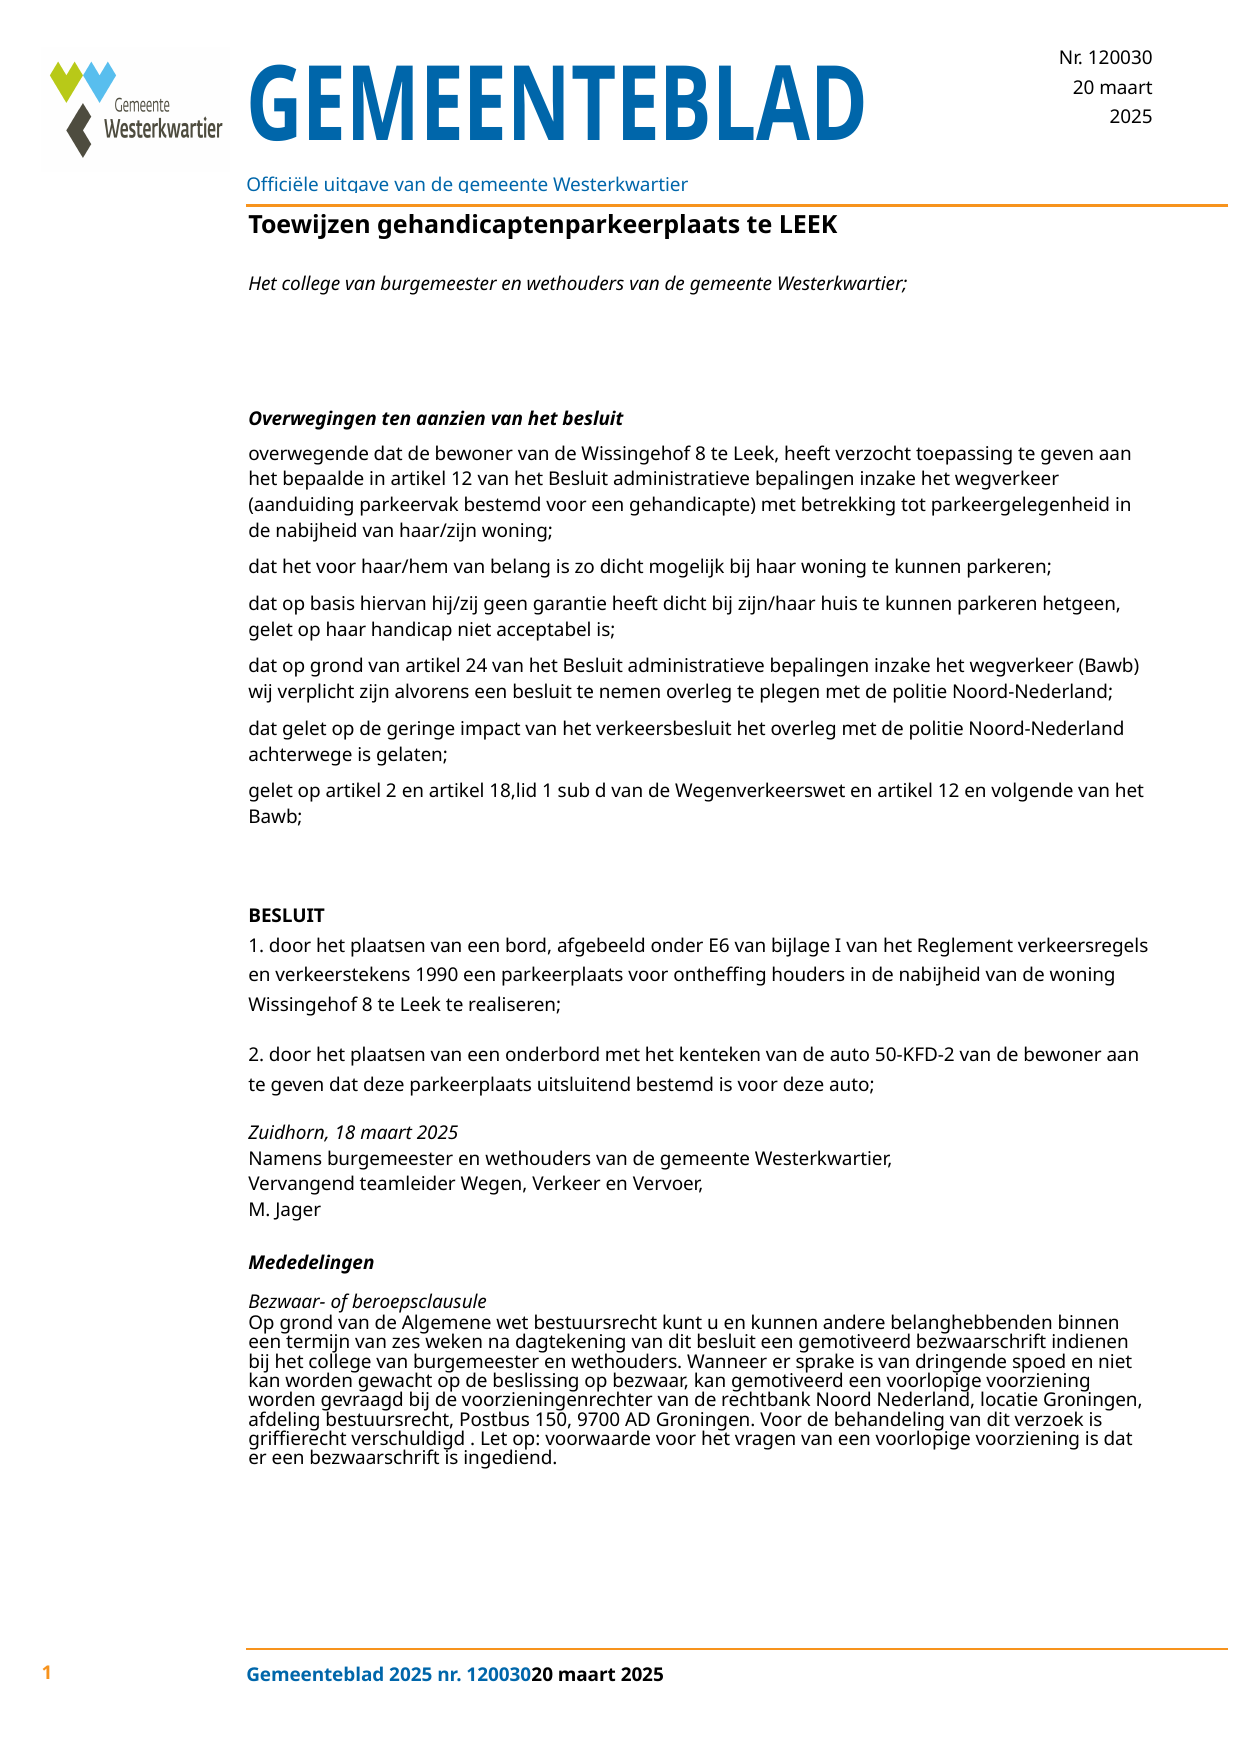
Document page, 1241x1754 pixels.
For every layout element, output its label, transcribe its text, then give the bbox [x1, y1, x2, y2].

text dat op basis hiervan hij/zij geen garantie heeft dicht bij zijn/haar huis te kunnen parkeren hetgeen, gelet op haar handicap niet acceptabel is; [248, 590, 1152, 642]
text Zuidhorn, 18 maart 2025 [248, 1119, 1152, 1145]
text M. Jager [248, 1196, 1152, 1222]
text gelet op artikel 2 en artikel 18,lid 1 sub d van de Wegenverkeerswet en artikel 12 en volgende van het Bawb; [248, 777, 1152, 829]
text Namens burgemeester en wethouders van de gemeente Westerkwartier, [248, 1145, 1152, 1171]
picture [41, 47, 231, 172]
text dat op grond van artikel 24 van het Besluit administratieve bepalingen inzake het wegverkeer (Bawb) wij verplicht zijn alvorens een besluit te nemen overleg te plegen met de politie Noord-Nederland; [248, 653, 1152, 704]
text 2. door het plaatsen van een onderbord met het kenteken van de auto 50-KFD-2 van de bewoner aan te geven dat deze parkeerplaats uitsluitend bestemd is voor deze auto; [248, 1042, 1152, 1097]
text Op grond van de Algemene wet bestuursrecht kunt u en kunnen andere belanghebbenden binnen een termijn van zes weken na dagtekening van dit besluit een gemotiveerd bezwaarschrift indienen bij het college van burgemeester en wethouders. Wanneer er sprake is van dringende spoed en niet kan worden gewacht op de beslissing op bezwaar, kan gemotiveerd een voorlopige voorziening worden gevraagd bij de voorzieningenrechter van de rechtbank Noord Nederland, locatie Groningen, afdeling bestuursrecht, Postbus 150, 9700 AD Groningen. Voor de behandeling van dit verzoek is griffierecht verschuldigd . Let op: voorwaarde voor het vragen van een voorlopige voorziening is dat er een bezwaarschrift is ingediend. [248, 1314, 1152, 1468]
text 1. door het plaatsen van een bord, afgebeeld onder E6 van bijlage I van het Reglement verkeersregels en verkeerstekens 1990 een parkeerplaats voor ontheffing houders in de nabijheid van de woning Wissingehof 8 te Leek te realiseren; [248, 932, 1152, 1017]
text Het college van burgemeester en wethouders van de gemeente Westerkwartier; [248, 270, 1152, 296]
text Bezwaar- of beroepsclausule [248, 1288, 1152, 1314]
text Toewijzen gehandicaptenparkeerplaats te LEEK [248, 207, 1152, 241]
text dat het voor haar/hem van belang is zo dicht mogelijk bij haar woning te kunnen parkeren; [248, 553, 1152, 579]
text BESLUIT [248, 902, 1152, 928]
text Overwegingen ten aanzien van het besluit [248, 406, 1152, 431]
text Mededelingen [248, 1249, 1152, 1275]
text Vervangend teamleider Wegen, Verkeer en Vervoer, [248, 1171, 1152, 1196]
text dat gelet op de geringe impact van het verkeersbesluit het overleg met de politie Noord-Nederland achterwege is gelaten; [248, 715, 1152, 766]
text overwegende dat de bewoner van de Wissingehof 8 te Leek, heeft verzocht toepassing te geven aan het bepaalde in artikel 12 van het Besluit administratieve bepalingen inzake het wegverkeer (aanduiding parkeervak bestemd voor een gehandicapte) met betrekking tot parkeergelegenheid in de nabijheid van haar/zijn woning; [248, 440, 1152, 543]
